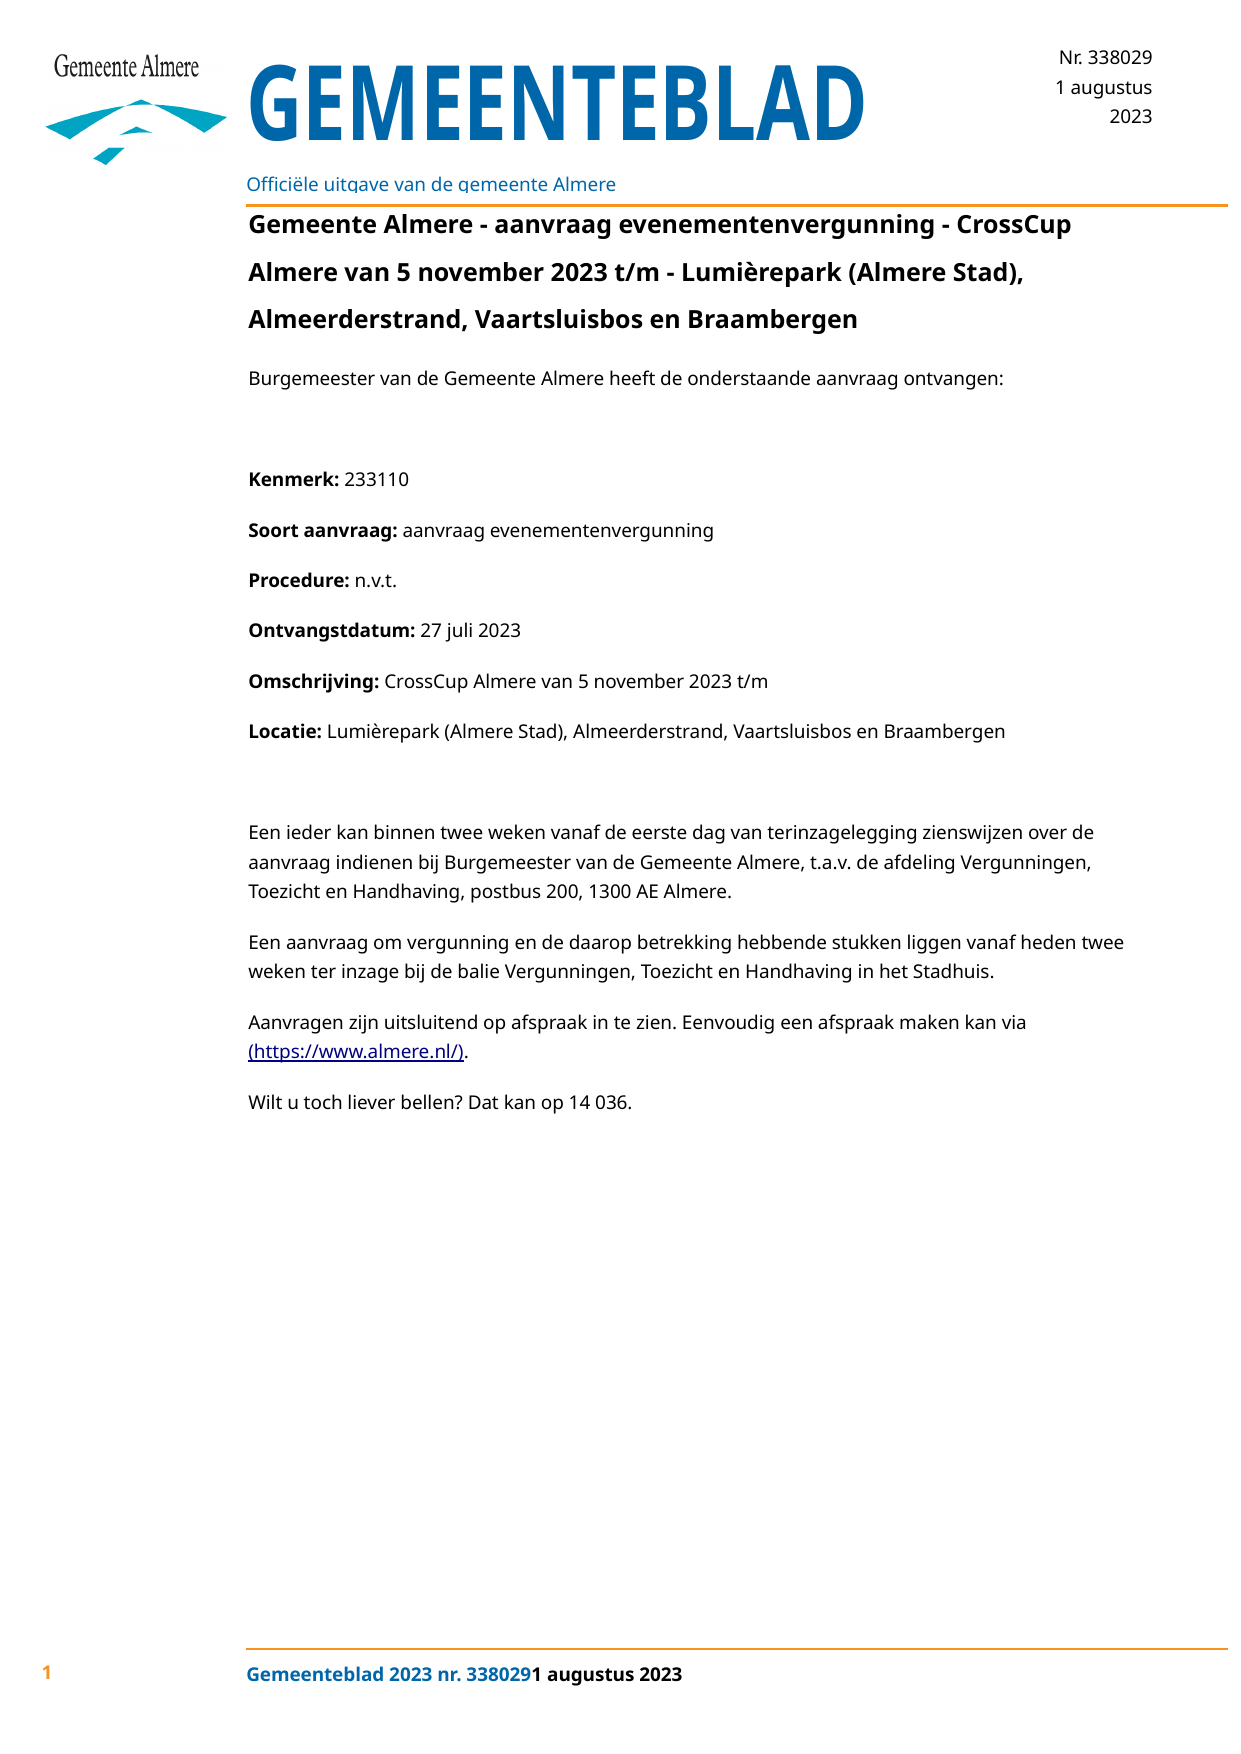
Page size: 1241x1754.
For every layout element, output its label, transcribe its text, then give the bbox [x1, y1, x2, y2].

text Burgemeester van de Gemeente Almere heeft de onderstaande aanvraag ontvangen: [248, 366, 1152, 391]
text Kenmerk: 233110 [248, 466, 1152, 492]
text Soort aanvraag: aanvraag evenementenvergunning [248, 517, 1152, 542]
text Omschrijving: CrossCup Almere van 5 november 2023 t/m [248, 668, 1152, 694]
picture [41, 47, 231, 172]
text Een aanvraag om vergunning en de daarop betrekking hebbende stukken liggen vanaf heden twee weken ter inzage bij de balie Vergunningen, Toezicht en Handhaving in het Stadhuis. [248, 929, 1152, 984]
text Aanvragen zijn uitsluitend op afspraak in te zien. Eenvoudig een afspraak maken kan via (https://www.almere.nl/). [248, 1009, 1152, 1064]
text Locatie: Lumièrepark (Almere Stad), Almeerderstrand, Vaartsluisbos en Braambergen [248, 718, 1152, 744]
text Procedure: n.v.t. [248, 567, 1152, 593]
text Gemeente Almere - aanvraag evenementenvergunning - CrossCup Almere van 5 november 2023 t/m - Lumièrepark (Almere Stad), Almeerderstrand, Vaartsluisbos en Braambergen [248, 207, 1152, 336]
text Wilt u toch liever bellen? Dat kan op 14 036. [248, 1089, 1152, 1114]
text Een ieder kan binnen twee weken vanaf de eerste dag van terinzagelegging zienswijzen over de aanvraag indienen bij Burgemeester van de Gemeente Almere, t.a.v. de afdeling Vergunningen, Toezicht en Handhaving, postbus 200, 1300 AE Almere. [248, 819, 1152, 904]
text Ontvangstdatum: 27 juli 2023 [248, 618, 1152, 643]
